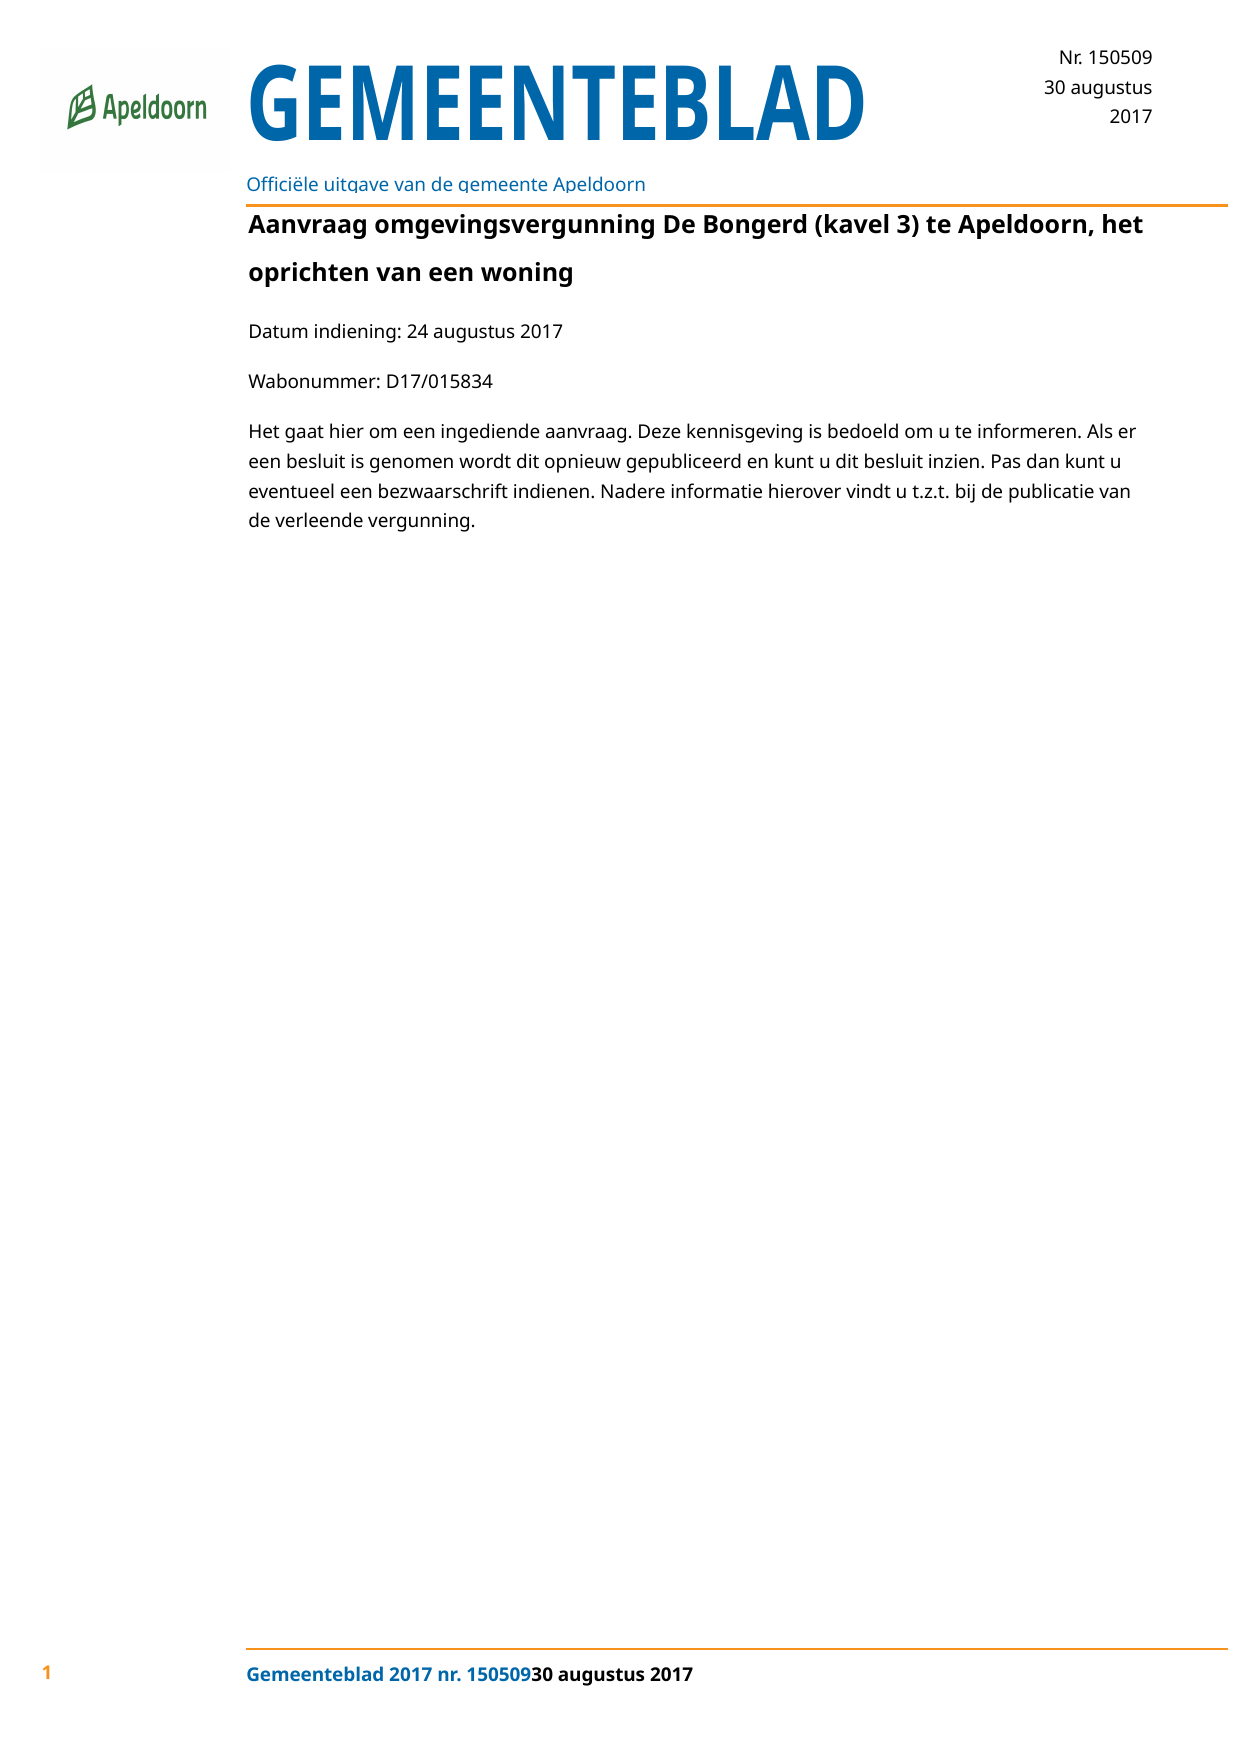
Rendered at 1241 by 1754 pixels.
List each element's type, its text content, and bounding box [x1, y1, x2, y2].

text Datum indiening: 24 augustus 2017 [248, 318, 1152, 344]
text Aanvraag omgevingsvergunning De Bongerd (kavel 3) te Apeldoorn, het oprichten van een woning [248, 207, 1152, 288]
picture [41, 47, 231, 172]
text Het gaat hier om een ingediende aanvraag. Deze kennisgeving is bedoeld om u te informeren. Als er een besluit is genomen wordt dit opnieuw gepubliceerd en kunt u dit besluit inzien. Pas dan kunt u eventueel een bezwaarschrift indienen. Nadere informatie hierover vindt u t.z.t. bij de publicatie van de verleende vergunning. [248, 419, 1152, 533]
text Wabonummer: D17/015834 [248, 368, 1152, 394]
